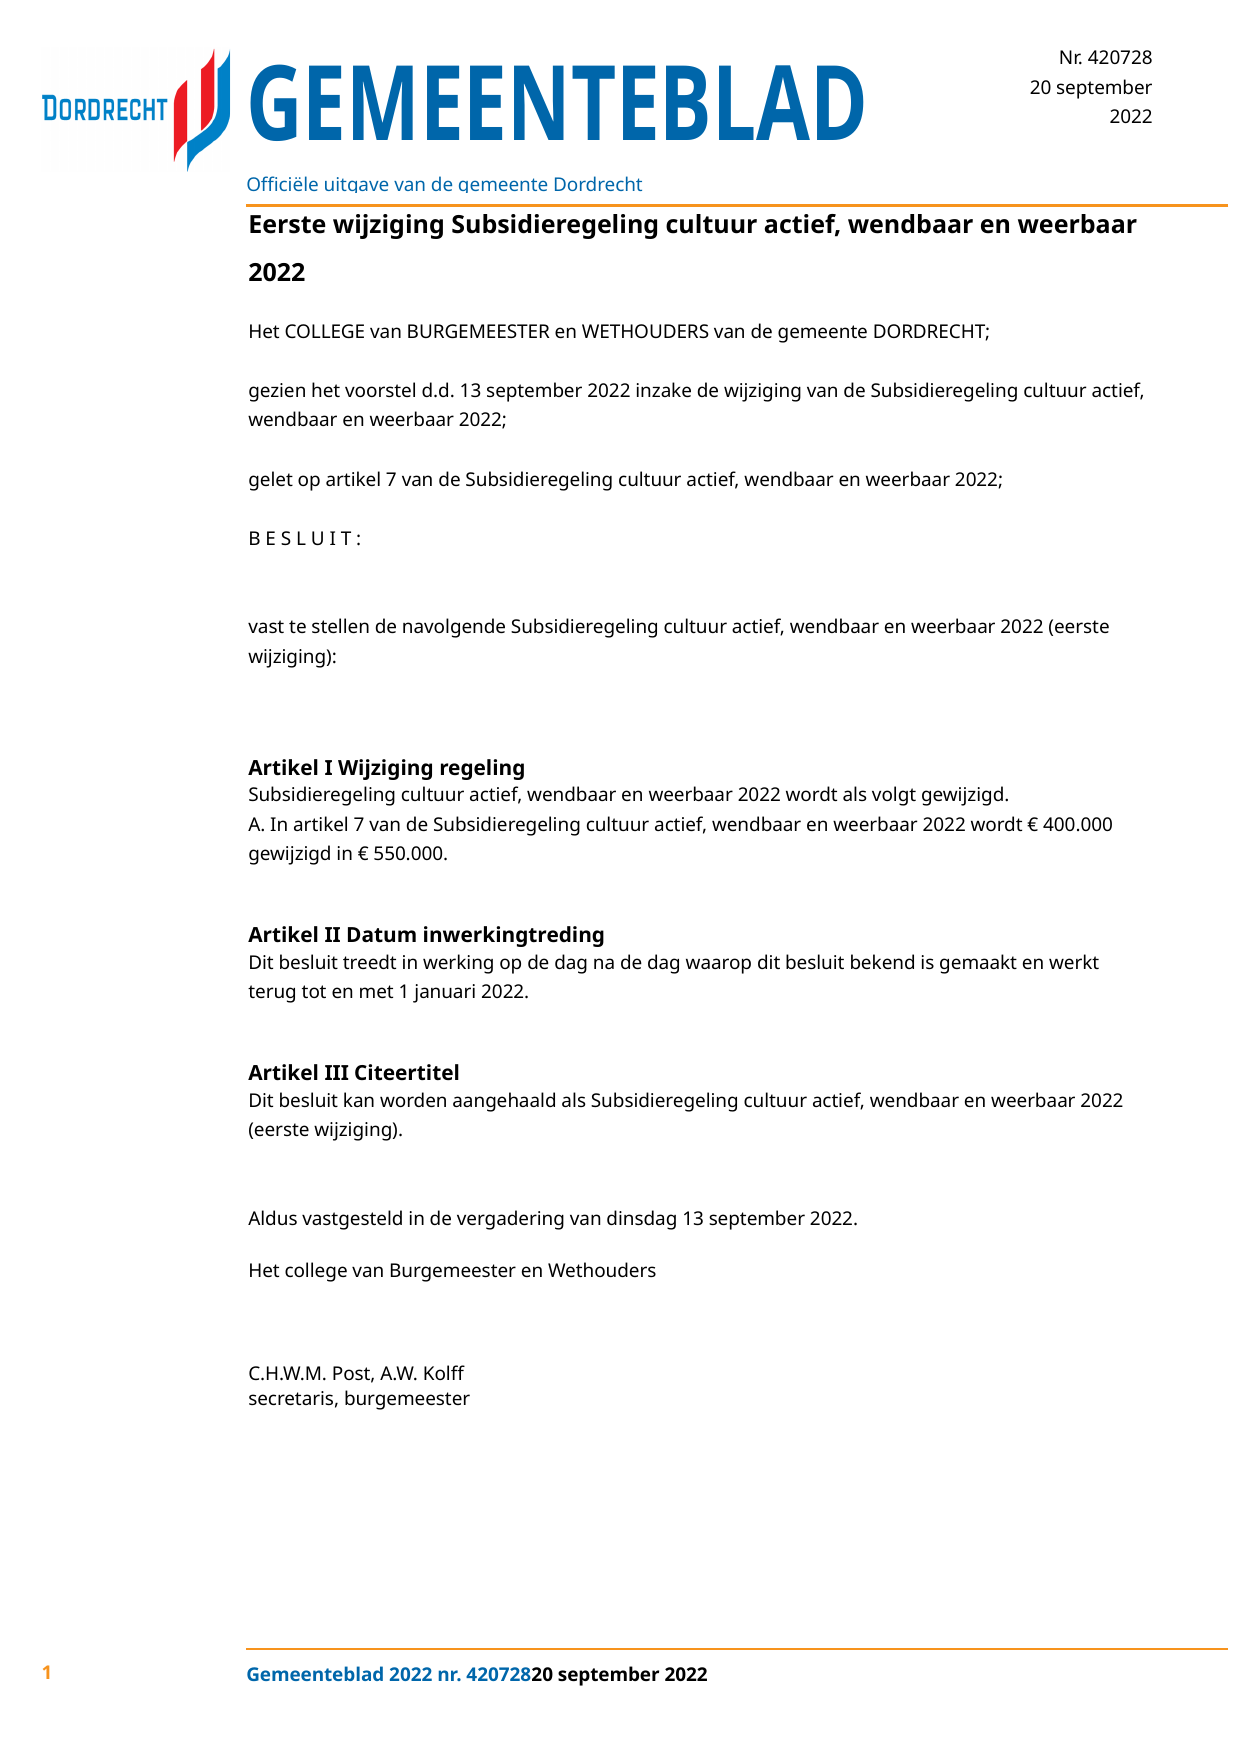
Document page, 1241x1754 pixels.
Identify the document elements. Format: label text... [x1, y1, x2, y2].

text secretaris, burgemeester [248, 1385, 1152, 1411]
text gelet op artikel 7 van de Subsidieregeling cultuur actief, wendbaar en weerbaar 2022; [248, 466, 1152, 492]
text Aldus vastgesteld in de vergadering van dinsdag 13 september 2022. [248, 1205, 1152, 1231]
text Eerste wijziging Subsidieregeling cultuur actief, wendbaar en weerbaar 2022 [248, 207, 1152, 288]
text vast te stellen de navolgende Subsidieregeling cultuur actief, wendbaar en weerbaar 2022 (eerste wijziging): [248, 614, 1152, 669]
picture [41, 47, 231, 172]
text Het college van Burgemeester en Wethouders [248, 1257, 1152, 1282]
text Artikel III Citeertitel [248, 1058, 1152, 1087]
text Subsidieregeling cultuur actief, wendbaar en weerbaar 2022 wordt als volgt gewijzigd. [248, 781, 1152, 807]
text C.H.W.M. Post, A.W. Kolff [248, 1360, 1152, 1385]
text gezien het voorstel d.d. 13 september 2022 inzake de wijziging van de Subsidieregeling cultuur actief, wendbaar en weerbaar 2022; [248, 377, 1152, 432]
text Artikel I Wijziging regeling [248, 753, 1152, 781]
text B E S L U I T : [248, 525, 1152, 551]
text Dit besluit treedt in werking op de dag na de dag waarop dit besluit bekend is gemaakt en werkt terug tot en met 1 januari 2022. [248, 949, 1152, 1004]
text Dit besluit kan worden aangehaald als Subsidieregeling cultuur actief, wendbaar en weerbaar 2022 (eerste wijziging). [248, 1087, 1152, 1142]
text A. In artikel 7 van de Subsidieregeling cultuur actief, wendbaar en weerbaar 2022 wordt € 400.000 gewijzigd in € 550.000. [248, 811, 1152, 866]
text Artikel II Datum inwerkingtreding [248, 921, 1152, 949]
text Het COLLEGE van BURGEMEESTER en WETHOUDERS van de gemeente DORDRECHT; [248, 318, 1152, 344]
